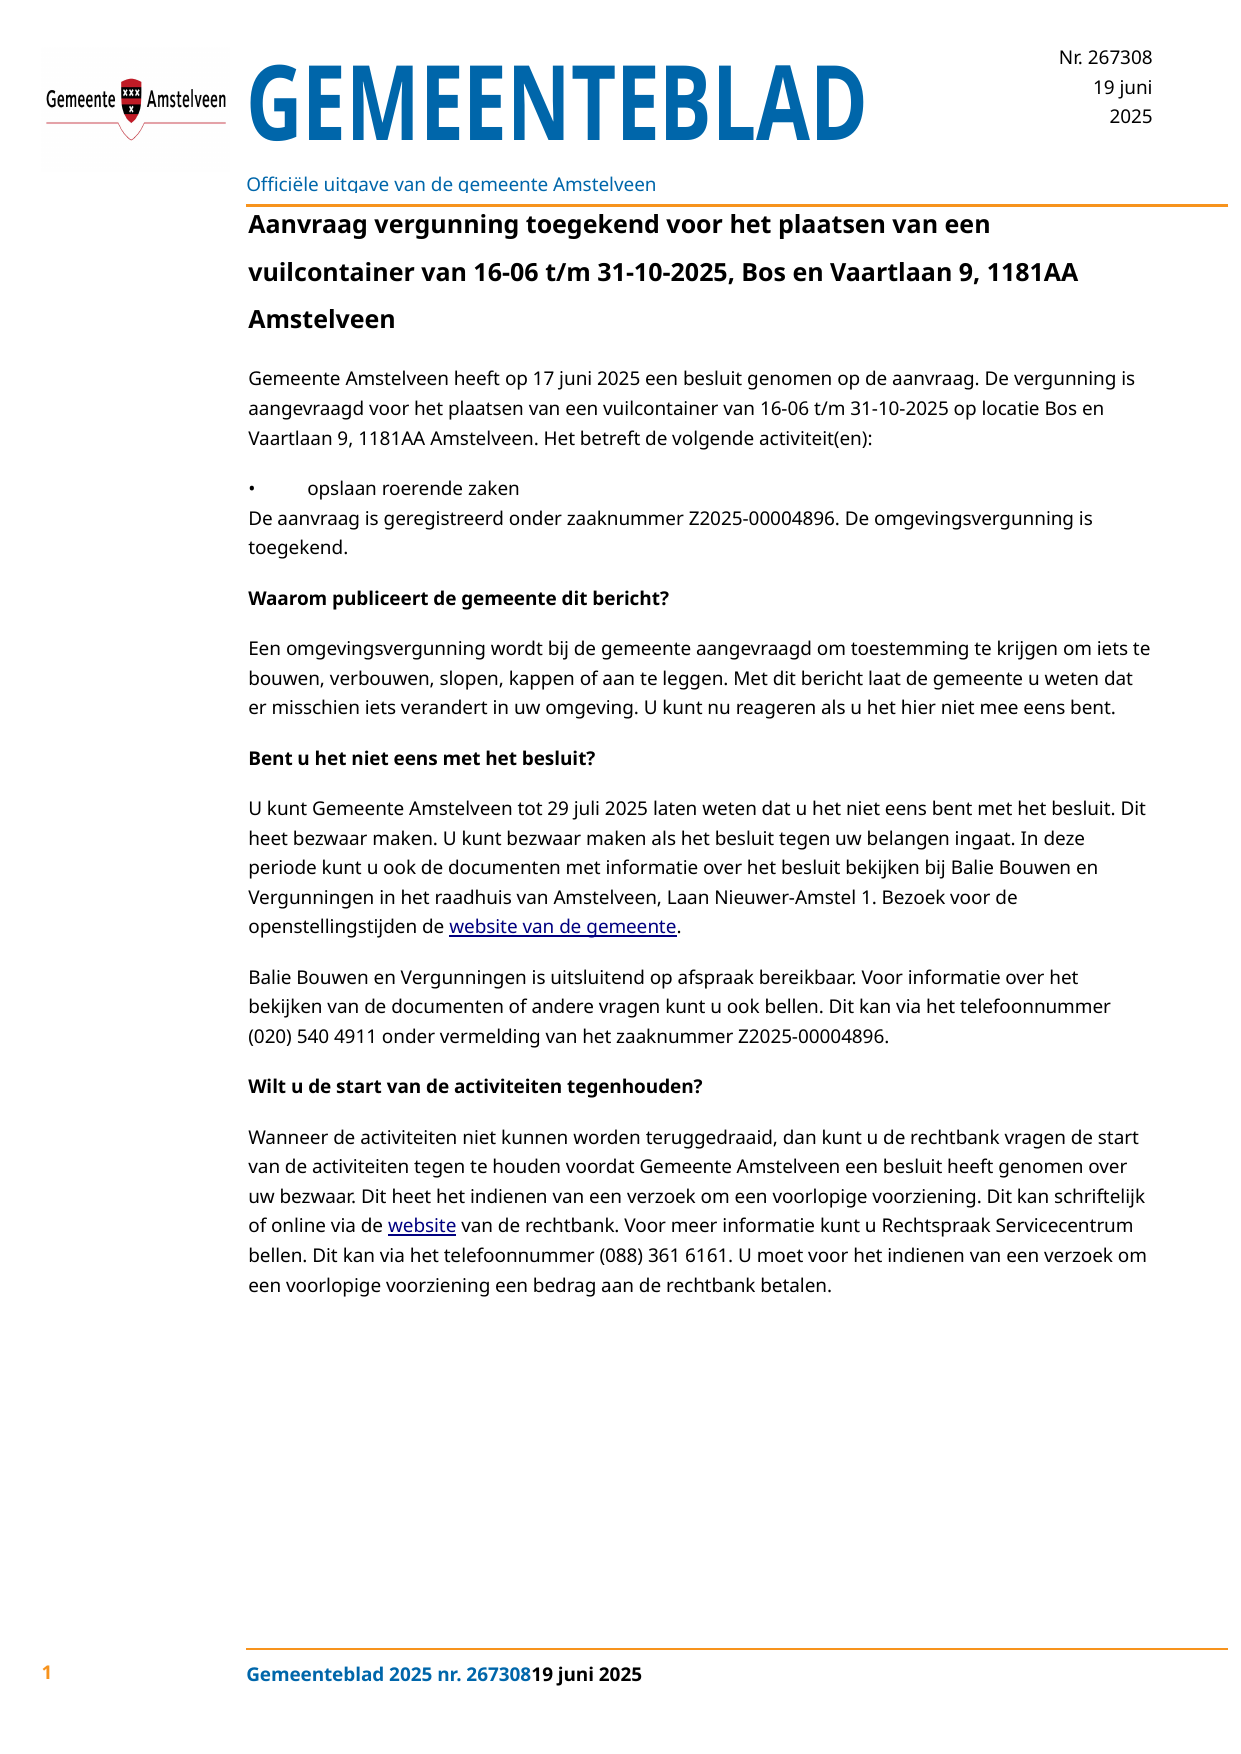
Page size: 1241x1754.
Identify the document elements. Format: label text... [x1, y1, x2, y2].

text Aanvraag vergunning toegekend voor het plaatsen van een vuilcontainer van 16-06 t/m 31-10-2025, Bos en Vaartlaan 9, 1181AA Amstelveen [248, 207, 1152, 336]
text Wanneer de activiteiten niet kunnen worden teruggedraaid, dan kunt u de rechtbank vragen de start van de activiteiten tegen te houden voordat Gemeente Amstelveen een besluit heeft genomen over uw bezwaar. Dit heet het indienen van een verzoek om een voorlopige voorziening. Dit kan schriftelijk of online via de website van de rechtbank. Voor meer informatie kunt u Rechtspraak Servicecentrum bellen. Dit kan via het telefoonnummer (088) 361 6161. U moet voor het indienen van een verzoek om een voorlopige voorziening een bedrag aan de rechtbank betalen. [248, 1124, 1152, 1297]
text Wilt u de start van de activiteiten tegenhouden? [248, 1073, 1152, 1099]
picture [41, 47, 231, 172]
text Een omgevingsvergunning wordt bij de gemeente aangevraagd om toestemming te krijgen om iets te bouwen, verbouwen, slopen, kappen of aan te leggen. Met dit bericht laat de gemeente u weten dat er misschien iets verandert in uw omgeving. U kunt nu reageren als u het hier niet mee eens bent. [248, 635, 1152, 720]
text De aanvraag is geregistreerd onder zaaknummer Z2025-00004896. De omgevingsvergunning is toegekend. [248, 505, 1152, 560]
text Gemeente Amstelveen heeft op 17 juni 2025 een besluit genomen op de aanvraag. De vergunning is aangevraagd voor het plaatsen van een vuilcontainer van 16-06 t/m 31-10-2025 op locatie Bos en Vaartlaan 9, 1181AA Amstelveen. Het betreft de volgende activiteit(en): [248, 366, 1152, 450]
text Balie Bouwen en Vergunningen is uitsluitend op afspraak bereikbaar. Voor informatie over het bekijken van de documenten of andere vragen kunt u ook bellen. Dit kan via het telefoonnummer (020) 540 4911 onder vermelding van het zaaknummer Z2025-00004896. [248, 964, 1152, 1049]
text Waarom publiceert de gemeente dit bericht? [248, 585, 1152, 610]
text Bent u het niet eens met het besluit? [248, 745, 1152, 770]
list opslaan roerende zaken [248, 475, 1152, 501]
text U kunt Gemeente Amstelveen tot 29 juli 2025 laten weten dat u het niet eens bent met het besluit. Dit heet bezwaar maken. U kunt bezwaar maken als het besluit tegen uw belangen ingaat. In deze periode kunt u ook de documenten met informatie over het besluit bekijken bij Balie Bouwen en Vergunningen in het raadhuis van Amstelveen, Laan Nieuwer-Amstel 1. Bezoek voor de openstellingstijden de website van de gemeente. [248, 795, 1152, 939]
